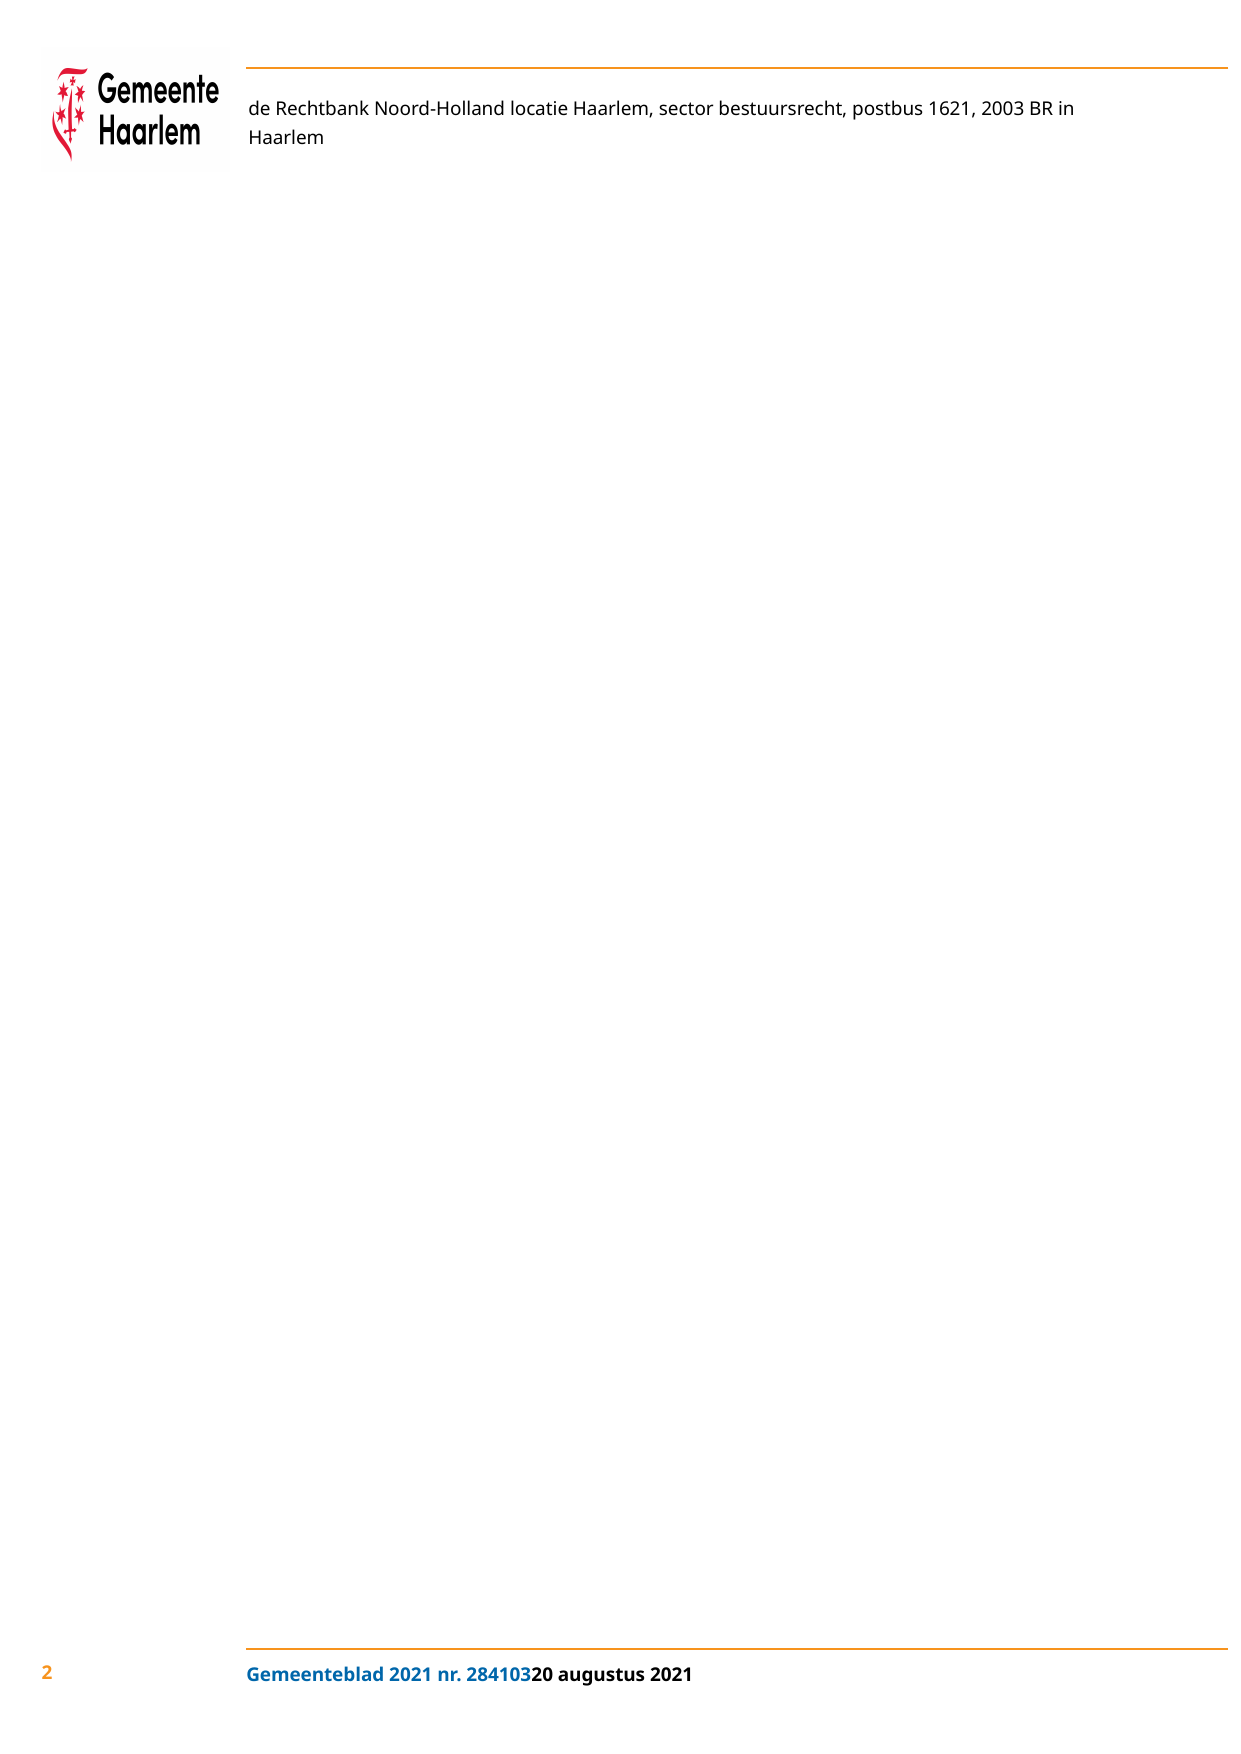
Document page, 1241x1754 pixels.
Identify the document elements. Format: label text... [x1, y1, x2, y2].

text de Rechtbank Noord-Holland locatie Haarlem, sector bestuursrecht, postbus 1621, 2003 BR in Haarlem [248, 95, 1152, 150]
picture [41, 47, 231, 172]
